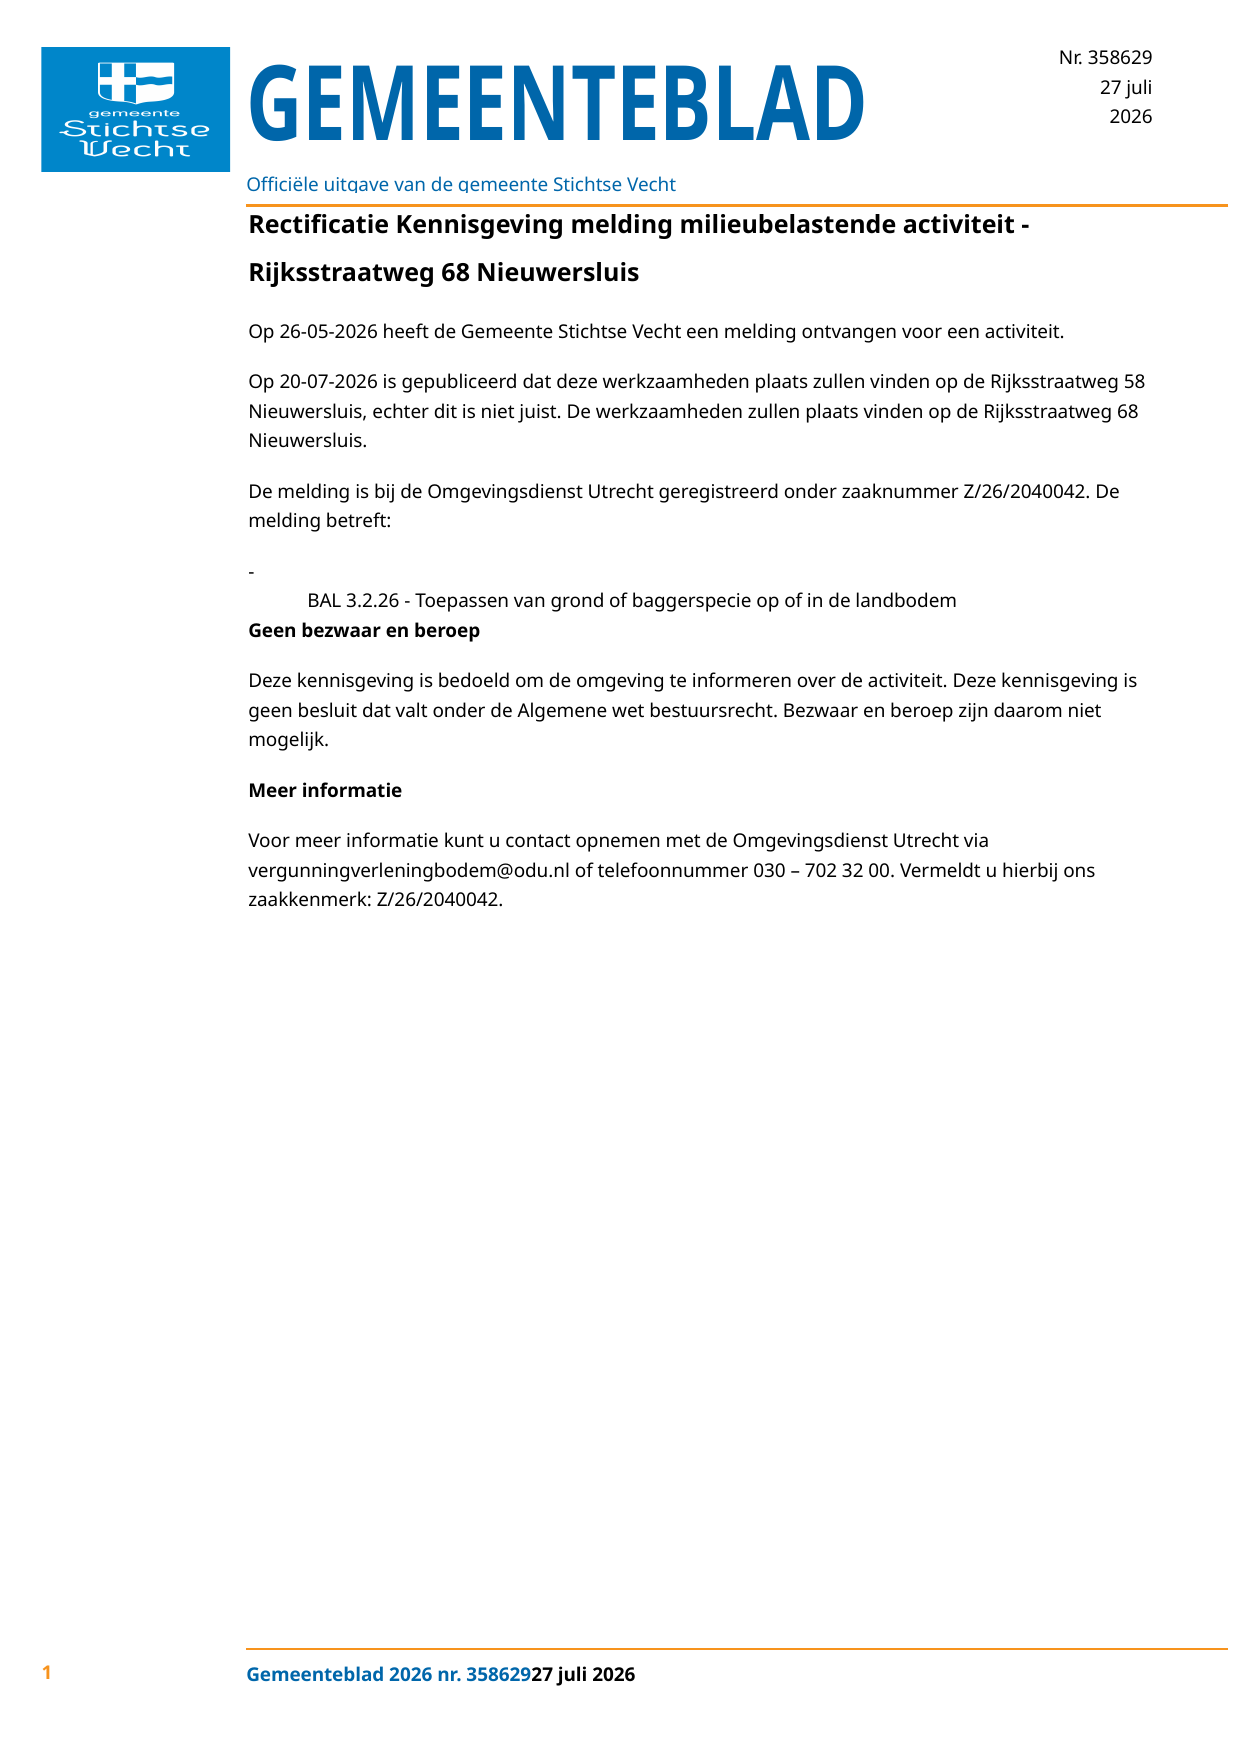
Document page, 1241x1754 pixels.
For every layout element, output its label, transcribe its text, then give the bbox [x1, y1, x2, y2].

picture [137, 63, 174, 103]
text De melding is bij de Omgevingsdienst Utrecht geregistreerd onder zaaknummer Z/26/2040042. De melding betreft: [248, 478, 1152, 533]
text Deze kennisgeving is bedoeld om de omgeving te informeren over de activiteit. Deze kennisgeving is geen besluit dat valt onder de Algemene wet bestuursrecht. Bezwaar en beroep zijn daarom niet mogelijk. [248, 667, 1152, 752]
picture [99, 63, 135, 101]
text Op 20-07-2026 is gepubliceerd dat deze werkzaamheden plaats zullen vinden op de Rijksstraatweg 58 Nieuwersluis, echter dit is niet juist. De werkzaamheden zullen plaats vinden op de Rijksstraatweg 68 Nieuwersluis. [248, 368, 1152, 453]
text Meer informatie [248, 777, 1152, 803]
text Rectificatie Kennisgeving melding milieubelastende activiteit - Rijksstraatweg 68 Nieuwersluis [248, 207, 1152, 288]
list BAL 3.2.26 - Toepassen van grond of baggerspecie op of in de landbodem [248, 587, 1152, 613]
text Voor meer informatie kunt u contact opnemen met de Omgevingsdienst Utrecht via vergunningverleningbodem@odu.nl of telefoonnummer 030 – 702 32 00. Vermeldt u hierbij ons zaakkenmerk: Z/26/2040042. [248, 827, 1152, 912]
text Geen bezwaar en beroep [248, 617, 1152, 643]
text Op 26-05-2026 heeft de Gemeente Stichtse Vecht een melding ontvangen voor een activiteit. [248, 318, 1152, 344]
